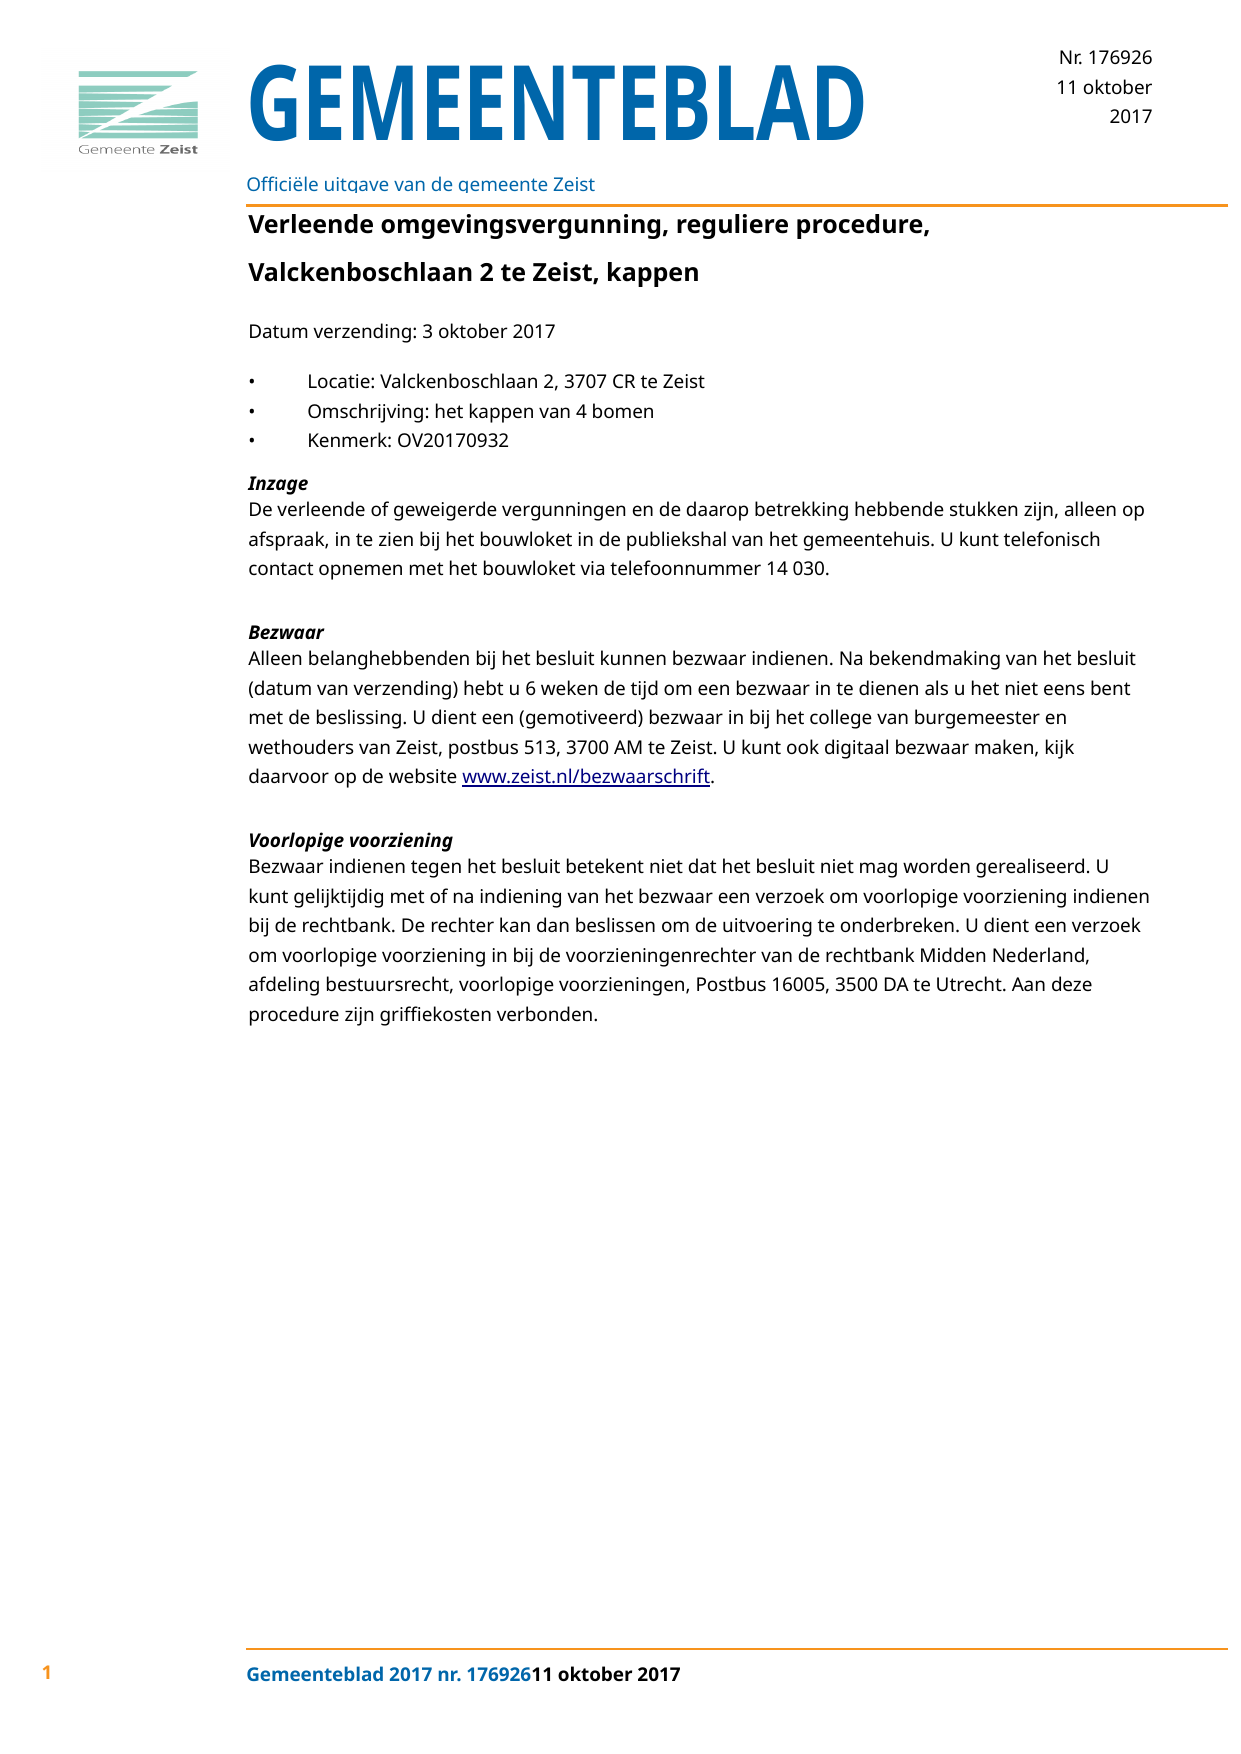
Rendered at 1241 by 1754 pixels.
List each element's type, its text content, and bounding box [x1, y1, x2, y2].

list Kenmerk: OV20170932 [248, 427, 1152, 453]
text Verleende omgevingsvergunning, reguliere procedure, Valckenboschlaan 2 te Zeist, kappen [248, 207, 1152, 288]
text Bezwaar [248, 619, 1152, 645]
list Locatie: Valckenboschlaan 2, 3707 CR te Zeist [248, 368, 1152, 394]
text De verleende of geweigerde vergunningen en de daarop betrekking hebbende stukken zijn, alleen op afspraak, in te zien bij het bouwloket in de publiekshal van het gemeentehuis. U kunt telefonisch contact opnemen met het bouwloket via telefoonnummer 14 030. [248, 496, 1152, 581]
picture [41, 47, 231, 172]
text Alleen belanghebbenden bij het besluit kunnen bezwaar indienen. Na bekendmaking van het besluit (datum van verzending) hebt u 6 weken de tijd om een bezwaar in te dienen als u het niet eens bent met de beslissing. U dient een (gemotiveerd) bezwaar in bij het college van burgemeester en wethouders van Zeist, postbus 513, 3700 AM te Zeist. U kunt ook digitaal bezwaar maken, kijk daarvoor op de website www.zeist.nl/bezwaarschrift. [248, 645, 1152, 789]
list Omschrijving: het kappen van 4 bomen [248, 398, 1152, 424]
text Inzage [248, 471, 1152, 496]
text Bezwaar indienen tegen het besluit betekent niet dat het besluit niet mag worden gerealiseerd. U kunt gelijktijdig met of na indiening van het bezwaar een verzoek om voorlopige voorziening indienen bij de rechtbank. De rechter kan dan beslissen om de uitvoering te onderbreken. U dient een verzoek om voorlopige voorziening in bij de voorzieningenrechter van de rechtbank Midden Nederland, afdeling bestuursrecht, voorlopige voorzieningen, Postbus 16005, 3500 DA te Utrecht. Aan deze procedure zijn griffiekosten verbonden. [248, 853, 1152, 1027]
text Datum verzending: 3 oktober 2017 [248, 318, 1152, 344]
text Voorlopige voorziening [248, 827, 1152, 853]
